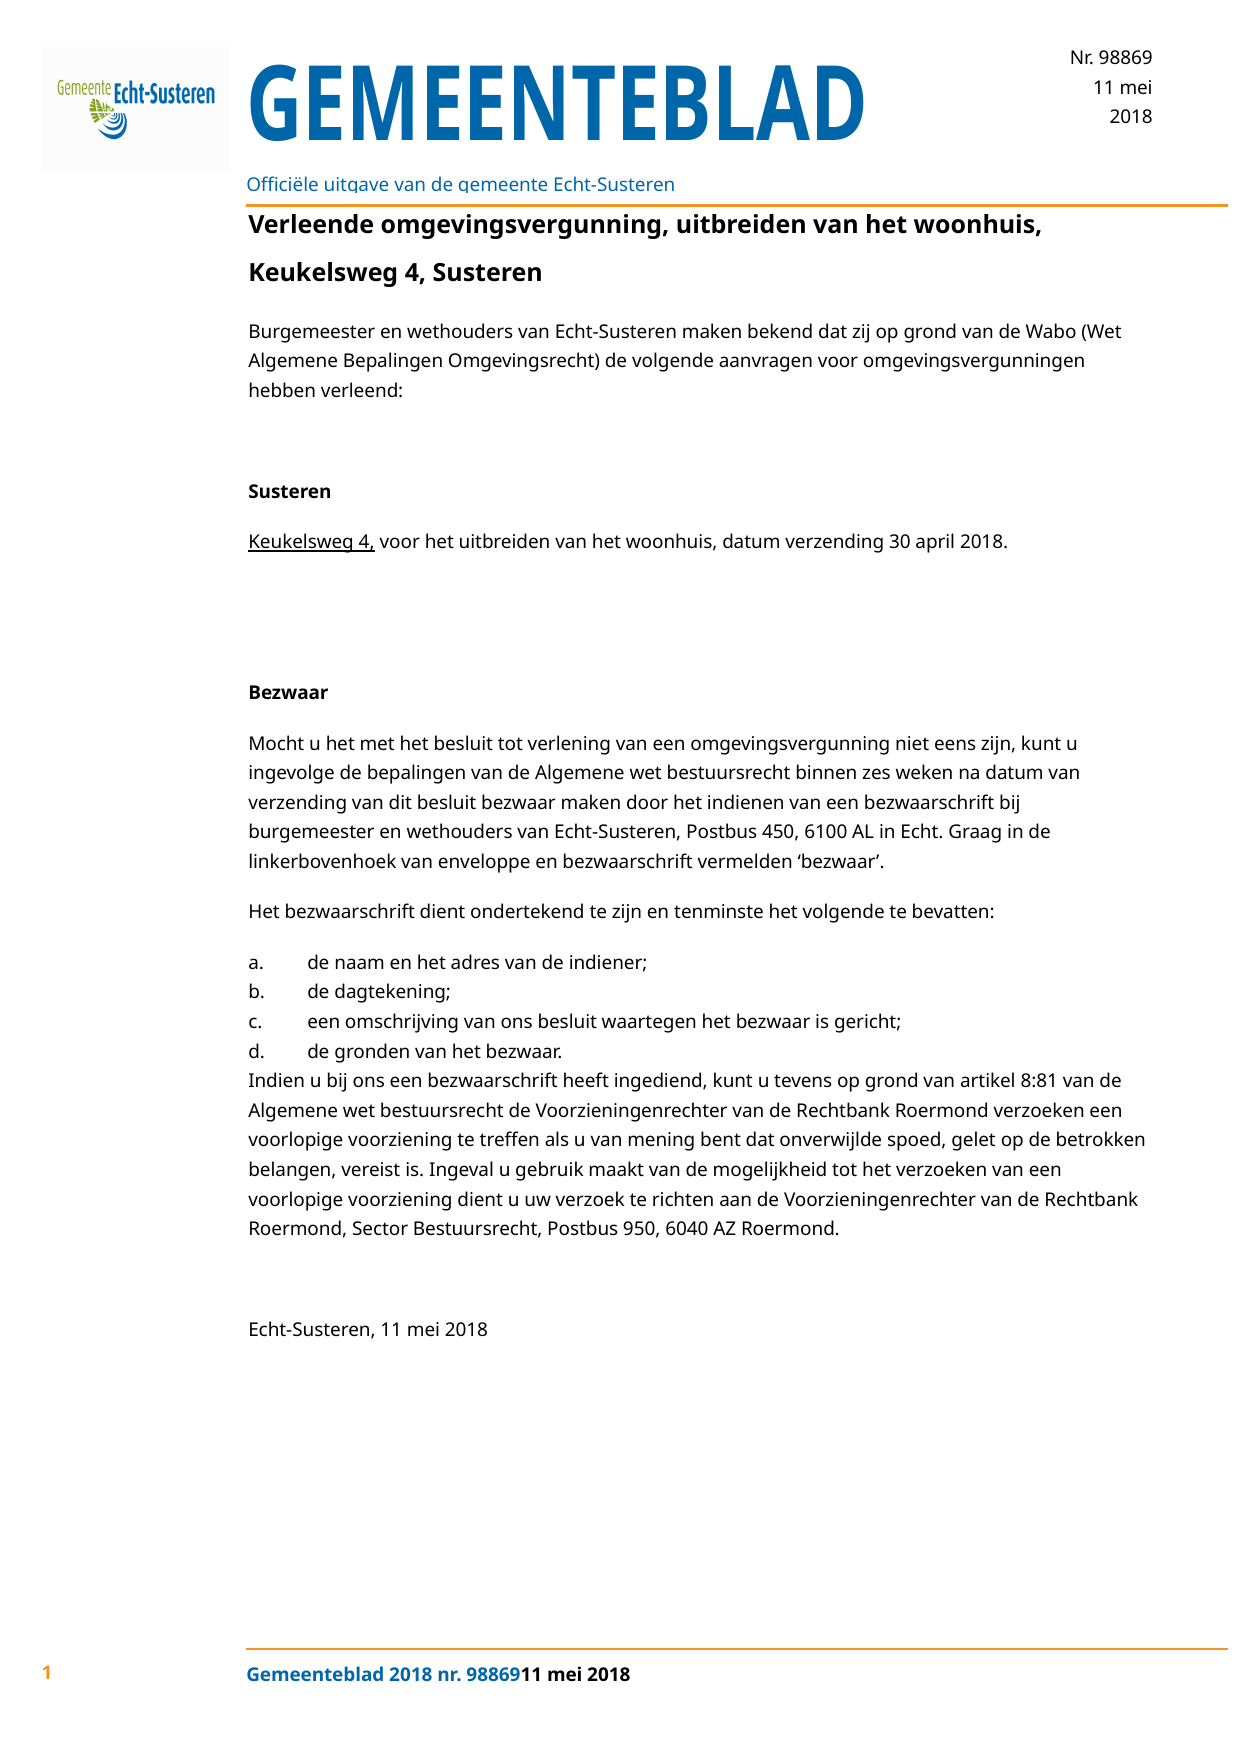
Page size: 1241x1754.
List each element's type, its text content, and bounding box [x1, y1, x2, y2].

text Mocht u het met het besluit tot verlening van een omgevingsvergunning niet eens zijn, kunt u ingevolge de bepalingen van de Algemene wet bestuursrecht binnen zes weken na datum van verzending van dit besluit bezwaar maken door het indienen van een bezwaarschrift bij burgemeester en wethouders van Echt-Susteren, Postbus 450, 6100 AL in Echt. Graag in de linkerbovenhoek van enveloppe en bezwaarschrift vermelden ‘bezwaar’. [248, 730, 1152, 874]
list de naam en het adres van de indiener; [248, 949, 1152, 975]
picture [41, 47, 231, 172]
text Bezwaar [248, 679, 1152, 705]
text Verleende omgevingsvergunning, uitbreiden van het woonhuis, Keukelsweg 4, Susteren [248, 207, 1152, 288]
text Indien u bij ons een bezwaarschrift heeft ingediend, kunt u tevens op grond van artikel 8:81 van de Algemene wet bestuursrecht de Voorzieningenrechter van de Rechtbank Roermond verzoeken een voorlopige voorziening te treffen als u van mening bent dat onverwijlde spoed, gelet op de betrokken belangen, vereist is. Ingeval u gebruik maakt van de mogelijkheid tot het verzoeken van een voorlopige voorziening dient u uw verzoek te richten aan de Voorzieningenrechter van de Rechtbank Roermond, Sector Bestuursrecht, Postbus 950, 6040 AZ Roermond. [248, 1067, 1152, 1241]
list een omschrijving van ons besluit waartegen het bezwaar is gericht; [248, 1008, 1152, 1034]
text Susteren [248, 478, 1152, 504]
text Keukelsweg 4, voor het uitbreiden van het woonhuis, datum verzending 30 april 2018. [248, 528, 1152, 554]
text Echt-Susteren, 11 mei 2018 [248, 1316, 1152, 1342]
text Burgemeester en wethouders van Echt-Susteren maken bekend dat zij op grond van de Wabo (Wet Algemene Bepalingen Omgevingsrecht) de volgende aanvragen voor omgevingsvergunningen hebben verleend: [248, 318, 1152, 403]
text Het bezwaarschrift dient ondertekend te zijn en tenminste het volgende te bevatten: [248, 899, 1152, 924]
list de dagtekening; [248, 979, 1152, 1004]
list de gronden van het bezwaar. [248, 1038, 1152, 1064]
